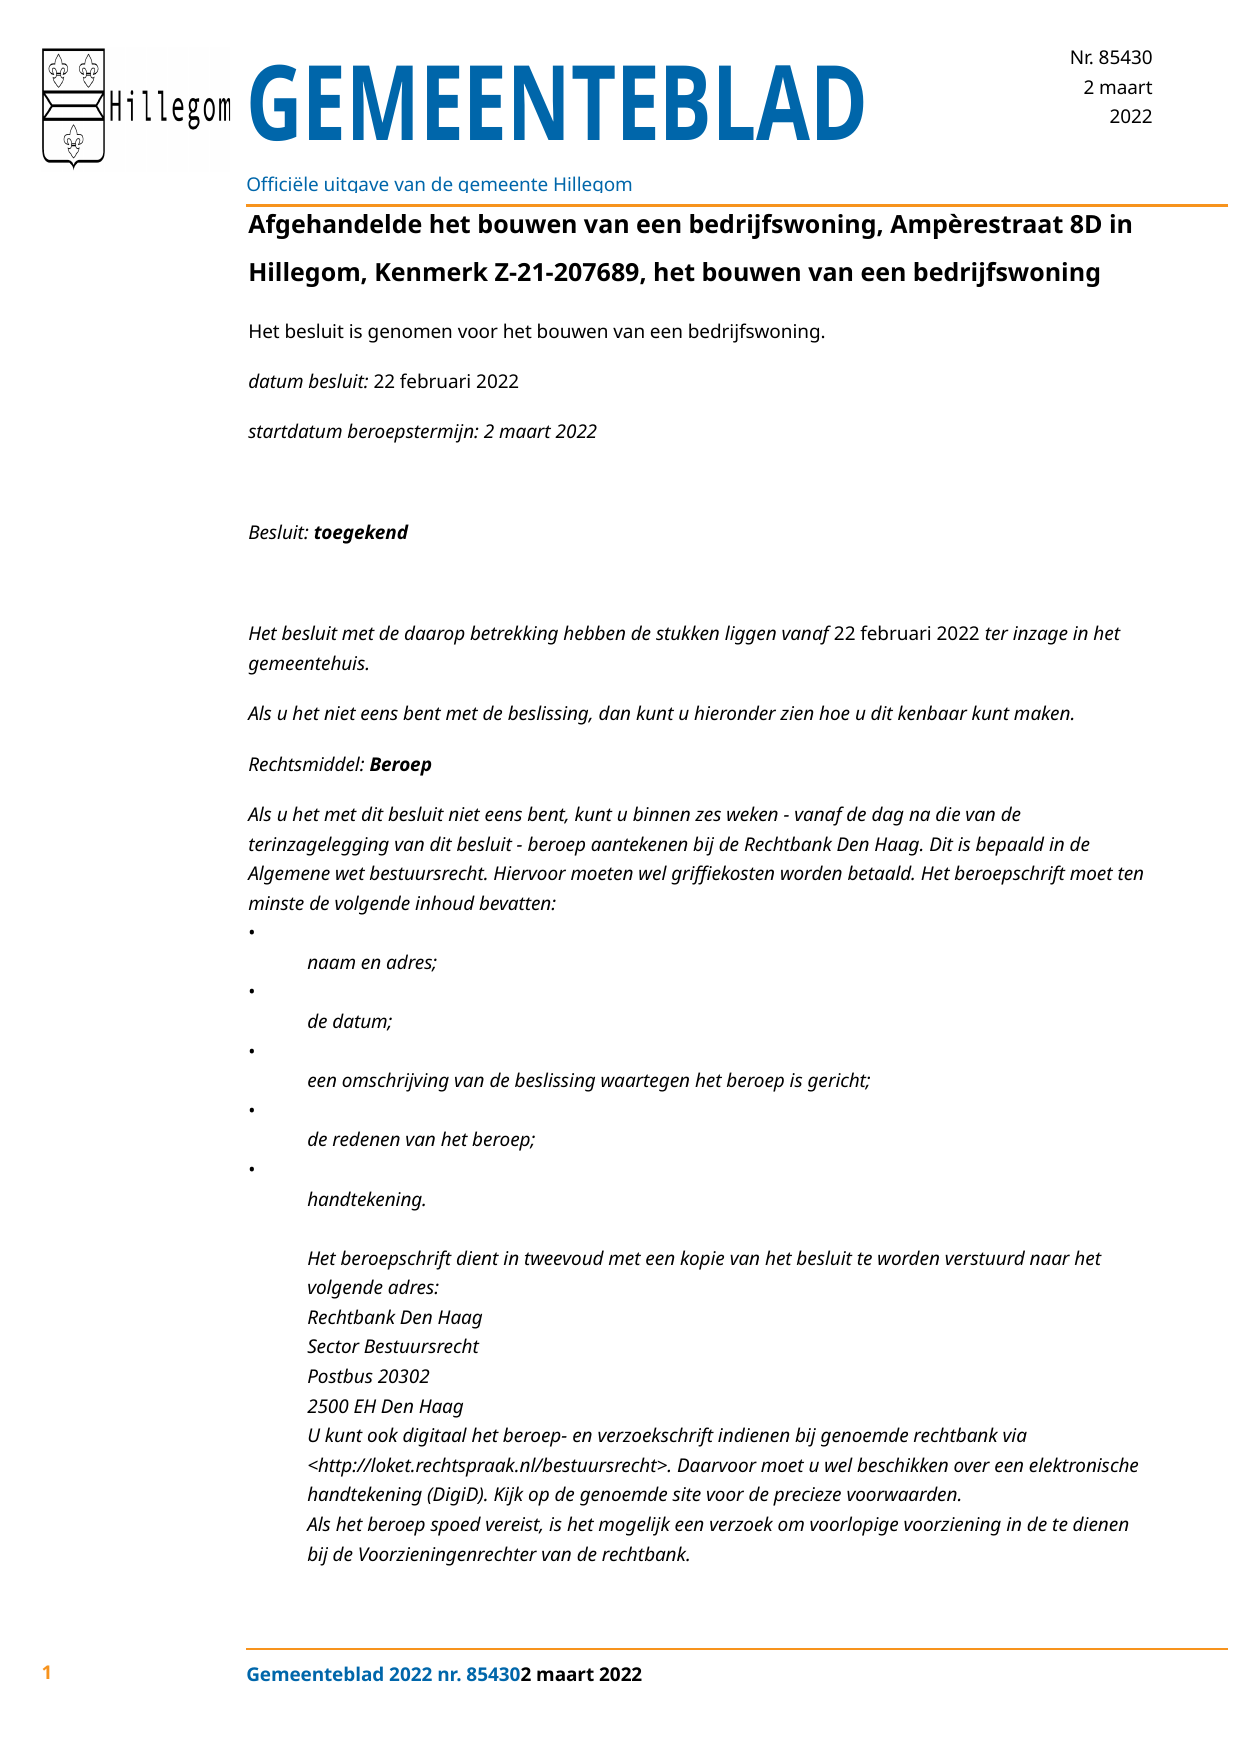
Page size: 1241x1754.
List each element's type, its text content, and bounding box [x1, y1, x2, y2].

list naam en adres; [248, 949, 1152, 975]
list Rechtbank Den Haag [248, 1304, 1152, 1330]
text Als u het met dit besluit niet eens bent, kunt u binnen zes weken - vanaf de dag na die van de terinzagelegging van dit besluit - beroep aantekenen bij de Rechtbank Den Haag. Dit is bepaald in de Algemene wet bestuursrecht. Hiervoor moeten wel griffiekosten worden betaald. Het beroepschrift moet ten minste de volgende inhoud bevatten: [248, 801, 1152, 916]
text startdatum beroepstermijn: 2 maart 2022 [248, 419, 1152, 444]
list Sector Bestuursrecht [248, 1334, 1152, 1359]
text Afgehandelde het bouwen van een bedrijfswoning, Ampèrestraat 8D in Hillegom, Kenmerk Z-21-207689, het bouwen van een bedrijfswoning [248, 207, 1152, 288]
list Het beroepschrift dient in tweevoud met een kopie van het besluit te worden verstuurd naar het volgende adres: [248, 1245, 1152, 1300]
list de datum; [248, 1008, 1152, 1034]
list Postbus 20302 [248, 1363, 1152, 1389]
text Rechtsmiddel: Beroep [248, 751, 1152, 777]
picture [41, 47, 231, 172]
list een omschrijving van de beslissing waartegen het beroep is gericht; [248, 1067, 1152, 1093]
list U kunt ook digitaal het beroep- en verzoekschrift indienen bij genoemde rechtbank via <http://loket.rechtspraak.nl/bestuursrecht>. Daarvoor moet u wel beschikken over een elektronische handtekening (DigiD). Kijk op de genoemde site voor de precieze voorwaarden. [248, 1422, 1152, 1507]
text datum besluit: 22 februari 2022 [248, 368, 1152, 394]
text Het besluit met de daarop betrekking hebben de stukken liggen vanaf 22 februari 2022 ter inzage in het gemeentehuis. [248, 620, 1152, 676]
list handtekening. [248, 1186, 1152, 1212]
list 2500 EH Den Haag [248, 1393, 1152, 1419]
list de redenen van het beroep; [248, 1127, 1152, 1152]
text Het besluit is genomen voor het bouwen van een bedrijfswoning. [248, 318, 1152, 344]
text Als u het niet eens bent met de beslissing, dan kunt u hieronder zien hoe u dit kenbaar kunt maken. [248, 700, 1152, 726]
text Besluit: toegekend [248, 519, 1152, 545]
list Als het beroep spoed vereist, is het mogelijk een verzoek om voorlopige voorziening in de te dienen bij de Voorzieningenrechter van de rechtbank. [248, 1511, 1152, 1567]
